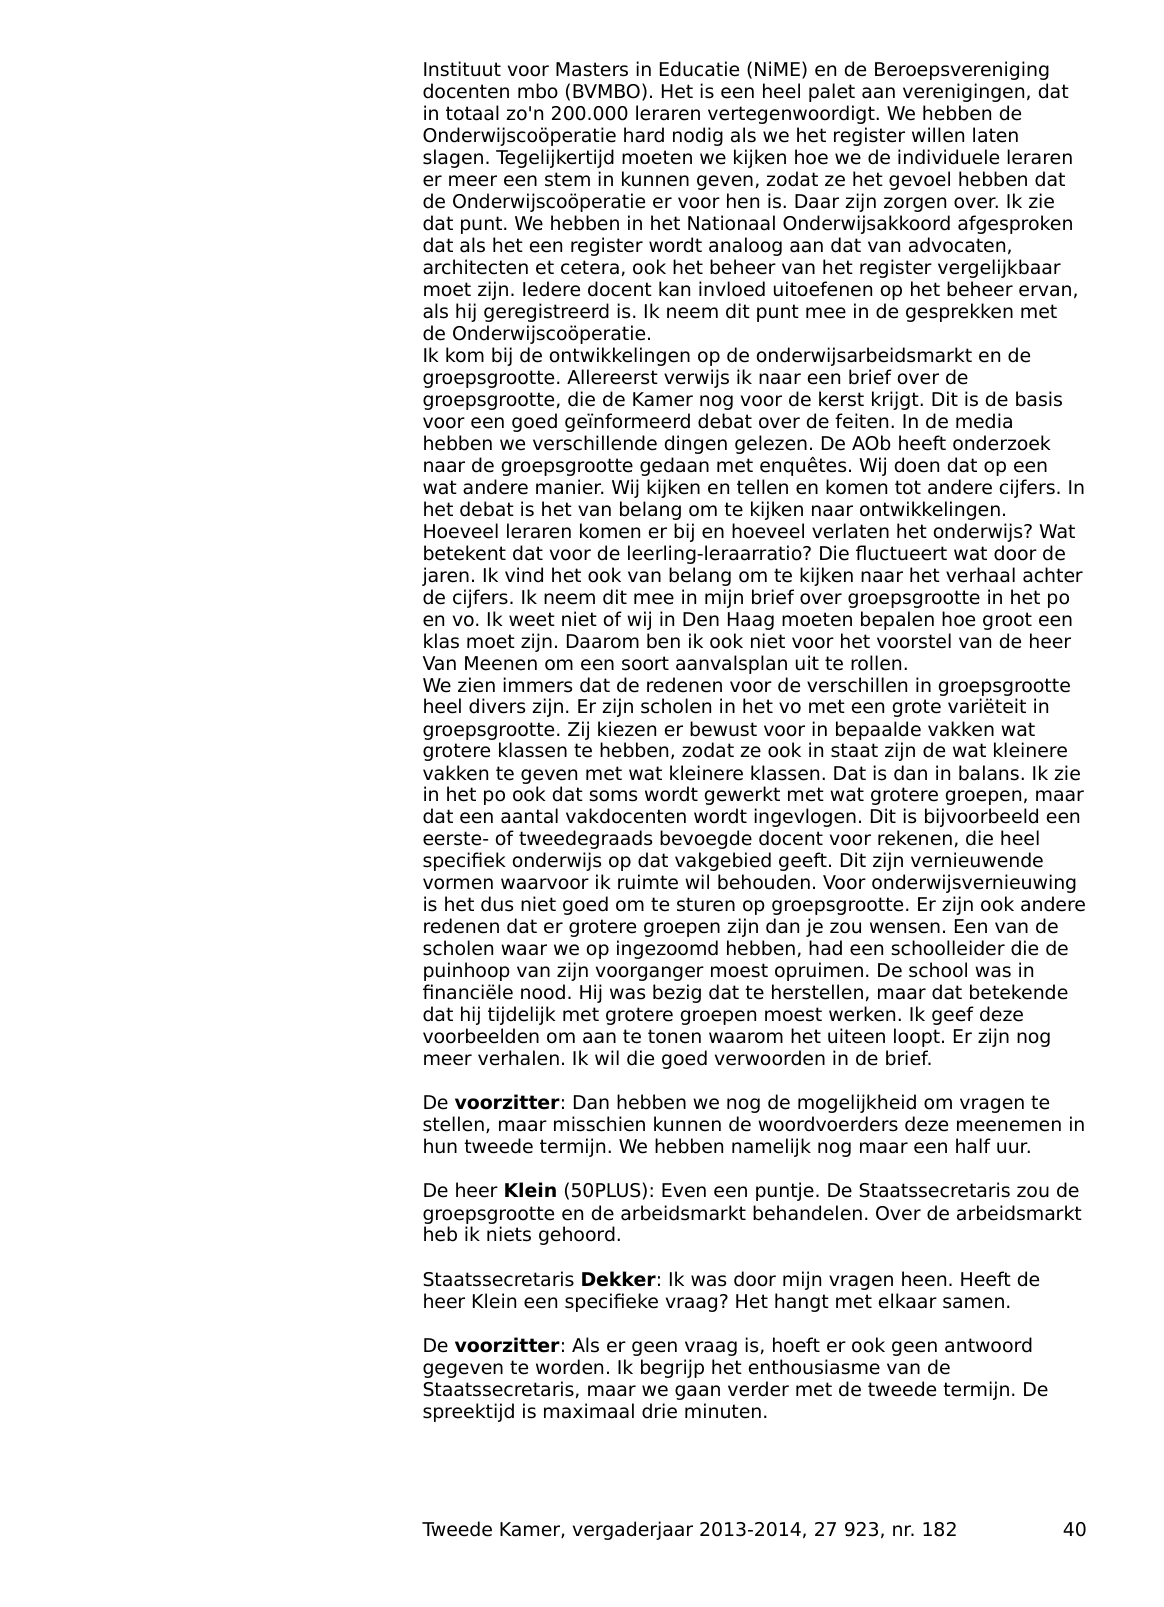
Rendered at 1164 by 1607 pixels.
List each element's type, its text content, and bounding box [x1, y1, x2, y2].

text Instituut voor Masters in Educatie (NiME) en de Beroepsvereniging docenten mbo (BVMBO). Het is een heel palet aan verenigingen, dat in totaal zo'n 200.000 leraren vertegenwoordigt. We hebben de Onderwijscoöperatie hard nodig als we het register willen laten slagen. Tegelijkertijd moeten we kijken hoe we de individuele leraren er meer een stem in kunnen geven, zodat ze het gevoel hebben dat de Onderwijscoöperatie er voor hen is. Daar zijn zorgen over. Ik zie dat punt. We hebben in het Nationaal Onderwijsakkoord afgesproken dat als het een register wordt analoog aan dat van advocaten, architecten et cetera, ook het beheer van het register vergelijkbaar moet zijn. Iedere docent kan invloed uitoefenen op het beheer ervan, als hij geregistreerd is. Ik neem dit punt mee in de gesprekken met de Onderwijscoöperatie. [422, 59, 1087, 345]
text De heer Klein (50PLUS): Even een puntje. De Staatssecretaris zou de groepsgrootte en de arbeidsmarkt behandelen. Over de arbeidsmarkt heb ik niets gehoord. [422, 1180, 1087, 1246]
text We zien immers dat de redenen voor de verschillen in groepsgrootte heel divers zijn. Er zijn scholen in het vo met een grote variëteit in groepsgrootte. Zij kiezen er bewust voor in bepaalde vakken wat grotere klassen te hebben, zodat ze ook in staat zijn de wat kleinere vakken te geven met wat kleinere klassen. Dat is dan in balans. Ik zie in het po ook dat soms wordt gewerkt met wat grotere groepen, maar dat een aantal vakdocenten wordt ingevlogen. Dit is bijvoorbeeld een eerste- of tweedegraads bevoegde docent voor rekenen, die heel specifiek onderwijs op dat vakgebied geeft. Dit zijn vernieuwende vormen waarvoor ik ruimte wil behouden. Voor onderwijsvernieuwing is het dus niet goed om te sturen op groepsgrootte. Er zijn ook andere redenen dat er grotere groepen zijn dan je zou wensen. Een van de scholen waar we op ingezoomd hebben, had een schoolleider die de puinhoop van zijn voorganger moest opruimen. De school was in financiële nood. Hij was bezig dat te herstellen, maar dat betekende dat hij tijdelijk met grotere groepen moest werken. Ik geef deze voorbeelden om aan te tonen waarom het uiteen loopt. Er zijn nog meer verhalen. Ik wil die goed verwoorden in de brief. [422, 674, 1087, 1070]
text De voorzitter: Als er geen vraag is, hoeft er ook geen antwoord gegeven te worden. Ik begrijp het enthousiasme van de Staatssecretaris, maar we gaan verder met de tweede termijn. De spreektijd is maximaal drie minuten. [422, 1335, 1087, 1423]
text De voorzitter: Dan hebben we nog de mogelijkheid om vragen te stellen, maar misschien kunnen de woordvoerders deze meenemen in hun tweede termijn. We hebben namelijk nog maar een half uur. [422, 1092, 1087, 1158]
text Ik kom bij de ontwikkelingen op de onderwijsarbeidsmarkt en de groepsgrootte. Allereerst verwijs ik naar een brief over de groepsgrootte, die de Kamer nog voor de kerst krijgt. Dit is de basis voor een goed geïnformeerd debat over de feiten. In de media hebben we verschillende dingen gelezen. De AOb heeft onderzoek naar de groepsgrootte gedaan met enquêtes. Wij doen dat op een wat andere manier. Wij kijken en tellen en komen tot andere cijfers. In het debat is het van belang om te kijken naar ontwikkelingen. Hoeveel leraren komen er bij en hoeveel verlaten het onderwijs? Wat betekent dat voor de leerling-leraarratio? Die fluctueert wat door de jaren. Ik vind het ook van belang om te kijken naar het verhaal achter de cijfers. Ik neem dit mee in mijn brief over groepsgrootte in het po en vo. Ik weet niet of wij in Den Haag moeten bepalen hoe groot een klas moet zijn. Daarom ben ik ook niet voor het voorstel van de heer Van Meenen om een soort aanvalsplan uit te rollen. [422, 345, 1087, 674]
text Staatssecretaris Dekker: Ik was door mijn vragen heen. Heeft de heer Klein een specifieke vraag? Het hangt met elkaar samen. [422, 1268, 1087, 1312]
